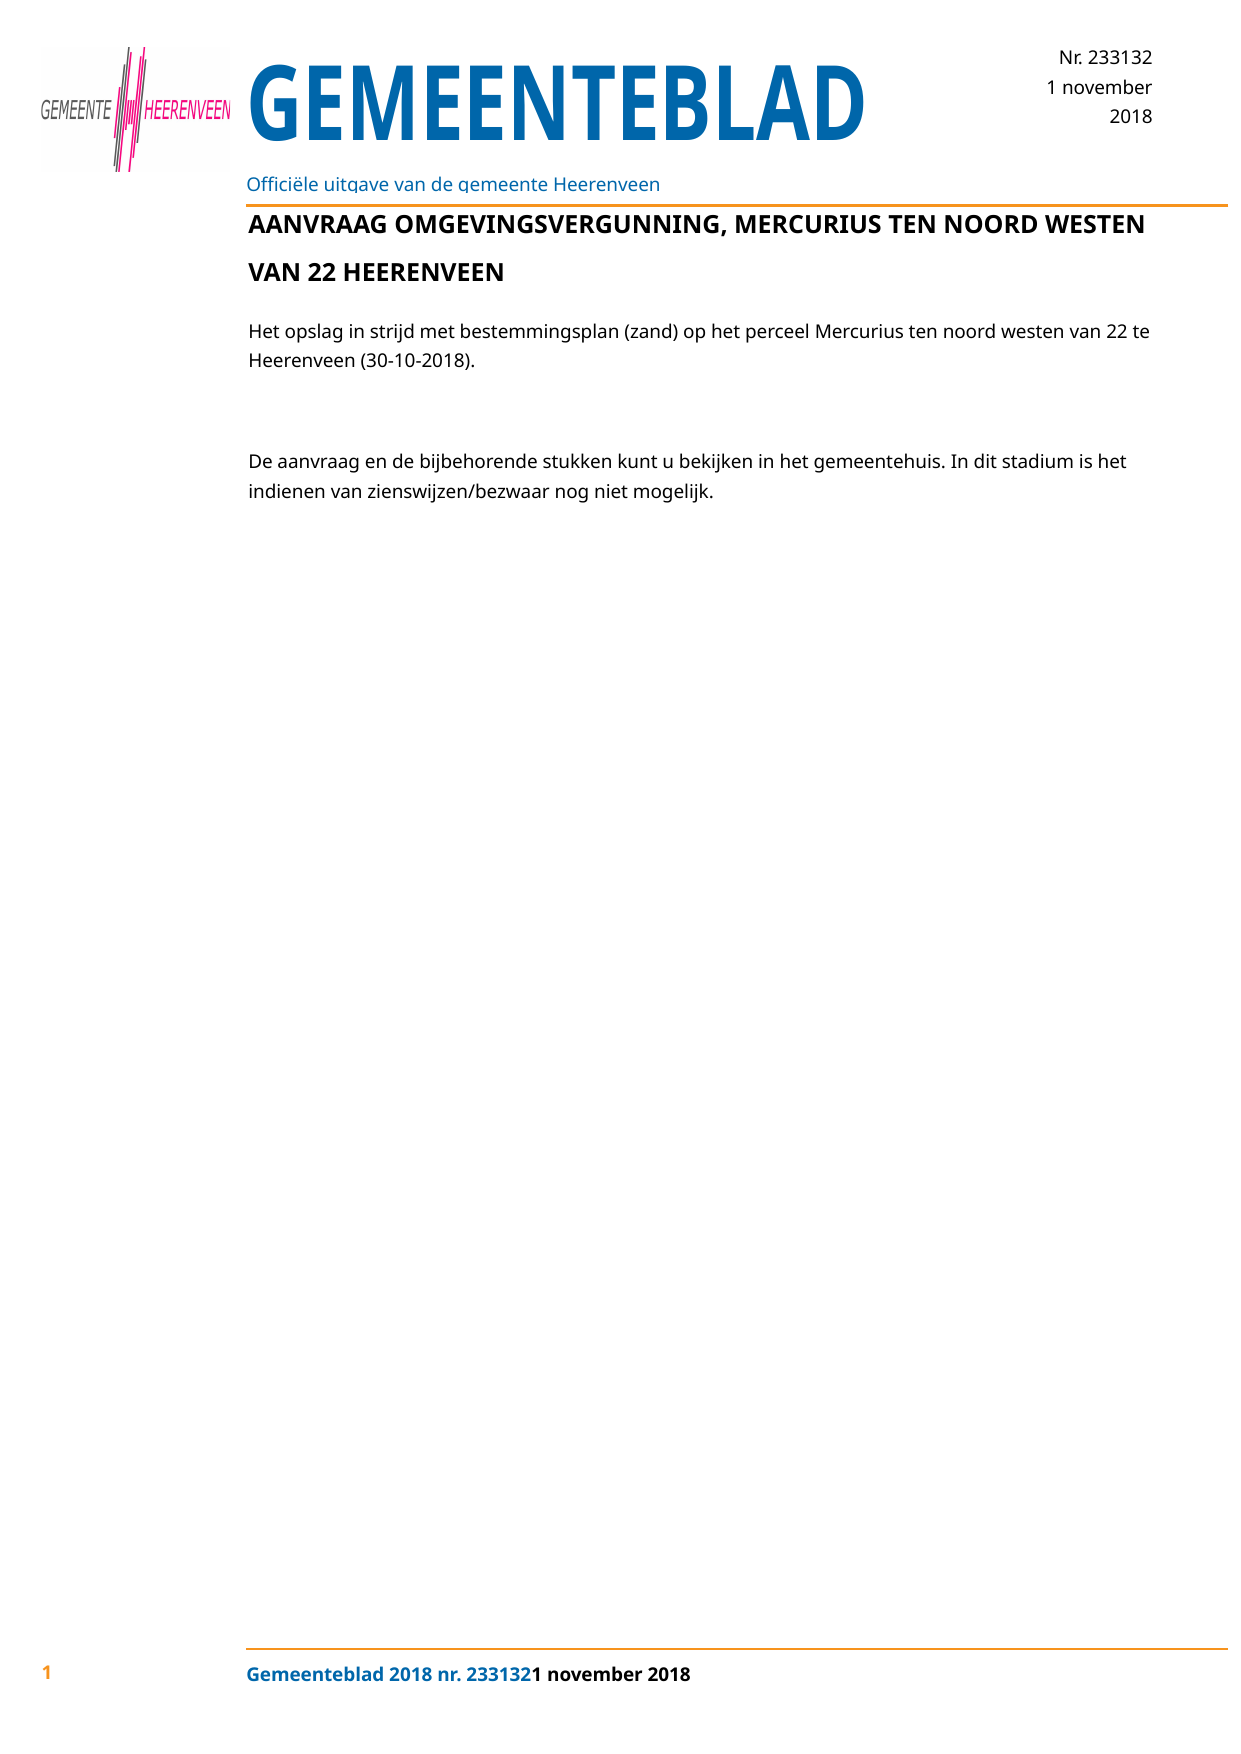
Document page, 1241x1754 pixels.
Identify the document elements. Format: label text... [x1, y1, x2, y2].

text Het opslag in strijd met bestemmingsplan (zand) op het perceel Mercurius ten noord westen van 22 te Heerenveen (30-10-2018). [248, 318, 1152, 373]
text AANVRAAG OMGEVINGSVERGUNNING, MERCURIUS TEN NOORD WESTEN VAN 22 HEERENVEEN [248, 207, 1152, 288]
picture [41, 47, 231, 172]
text De aanvraag en de bijbehorende stukken kunt u bekijken in het gemeentehuis. In dit stadium is het indienen van zienswijzen/bezwaar nog niet mogelijk. [248, 448, 1152, 504]
